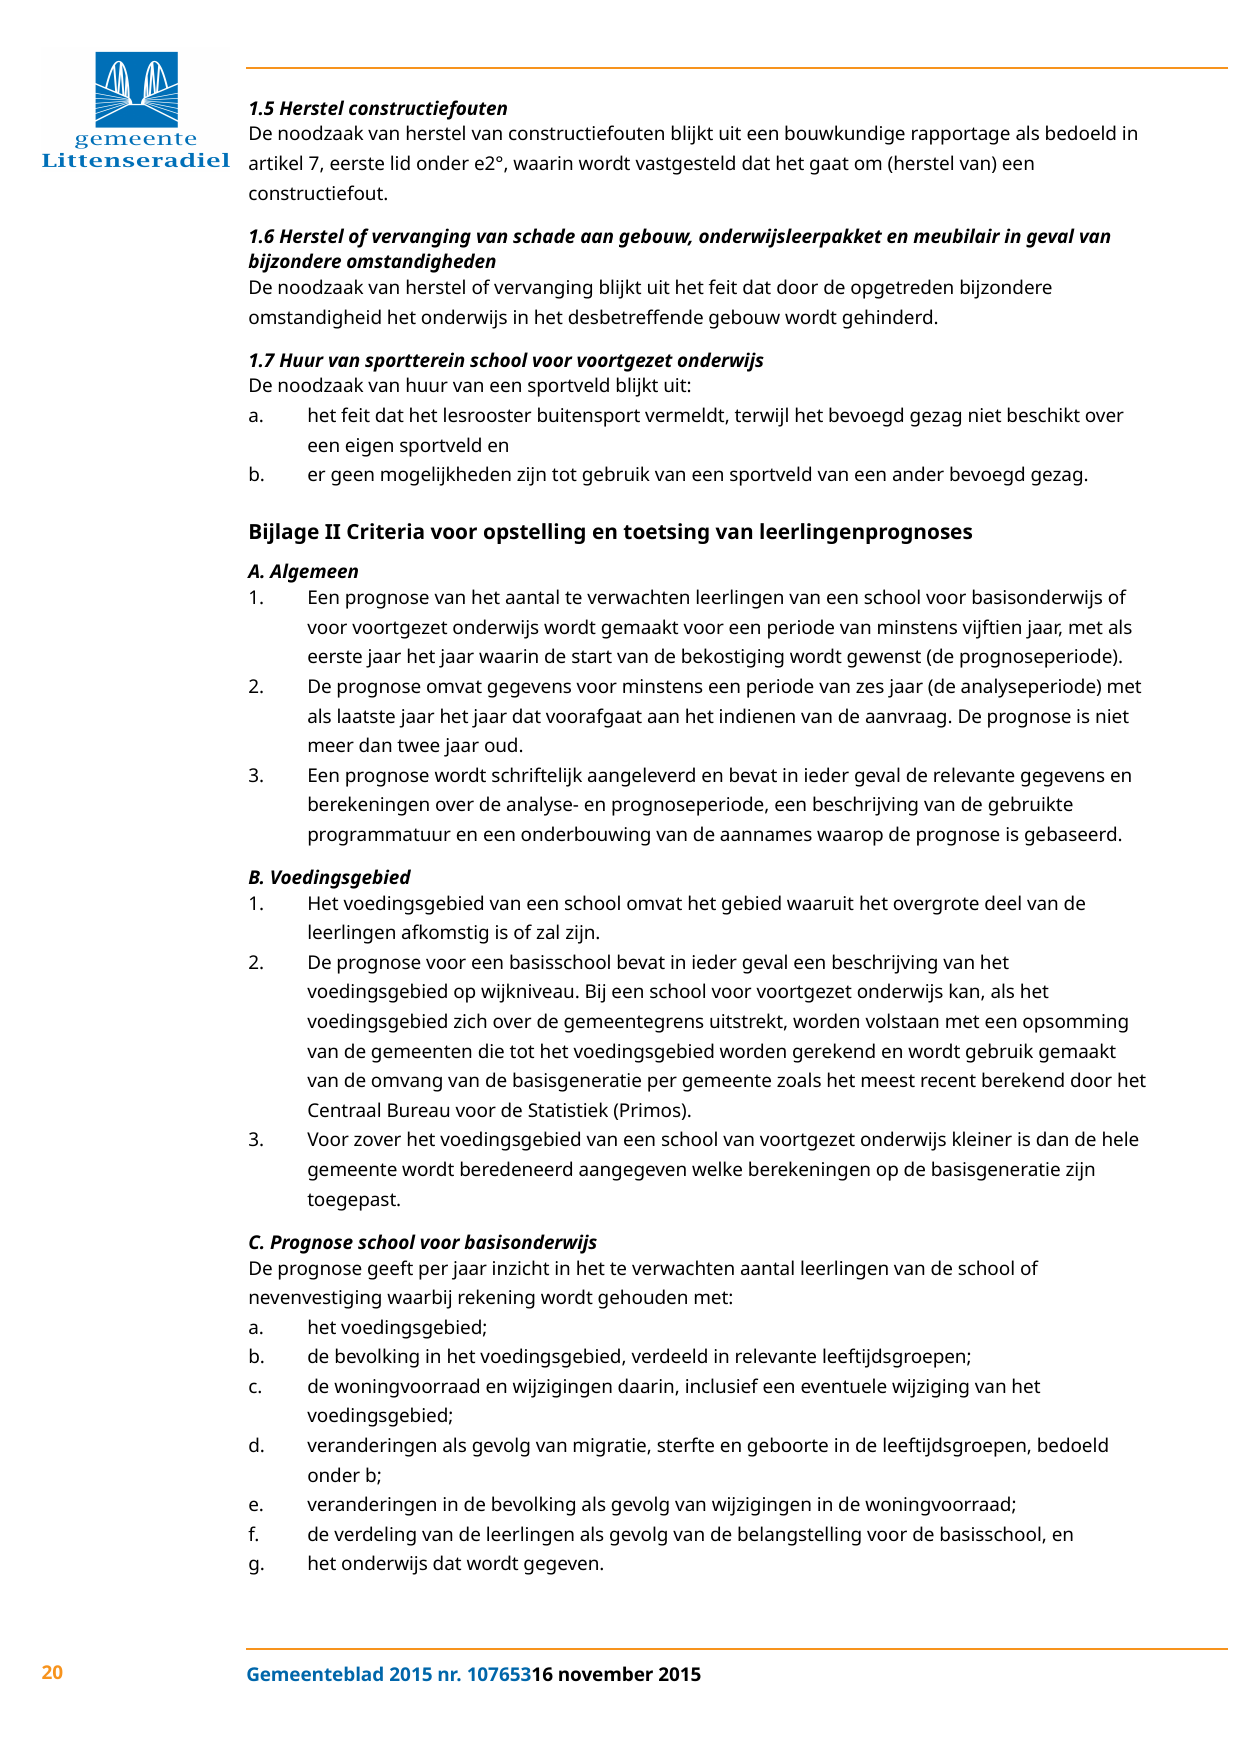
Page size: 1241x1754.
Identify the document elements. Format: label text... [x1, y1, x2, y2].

list Een prognose wordt schriftelijk aangeleverd en bevat in ieder geval de relevante gegevens en berekeningen over de analyse‐ en prognoseperiode, een beschrijving van de gebruikte programmatuur en een onderbouwing van de aannames waarop de prognose is gebaseerd. [248, 762, 1152, 847]
text De prognose geeft per jaar inzicht in het te verwachten aantal leerlingen van de school of nevenvestiging waarbij rekening wordt gehouden met: [248, 1255, 1152, 1310]
list De prognose voor een basisschool bevat in ieder geval een beschrijving van het voedingsgebied op wijkniveau. Bij een school voor voortgezet onderwijs kan, als het voedingsgebied zich over de gemeentegrens uitstrekt, worden volstaan met een opsomming van de gemeenten die tot het voedingsgebied worden gerekend en wordt gebruik gemaakt van de omvang van de basisgeneratie per gemeente zoals het meest recent berekend door het Centraal Bureau voor de Statistiek (Primos). [248, 949, 1152, 1123]
list het feit dat het lesrooster buitensport vermeldt, terwijl het bevoegd gezag niet beschikt over een eigen sportveld en [248, 402, 1152, 458]
list de bevolking in het voedingsgebied, verdeeld in relevante leeftijdsgroepen; [248, 1343, 1152, 1369]
list veranderingen in de bevolking als gevolg van wijzigingen in de woningvoorraad; [248, 1491, 1152, 1517]
list het onderwijs dat wordt gegeven. [248, 1551, 1152, 1576]
list Het voedingsgebied van een school omvat het gebied waaruit het overgrote deel van de leerlingen afkomstig is of zal zijn. [248, 890, 1152, 945]
text 1.6 Herstel of vervanging van schade aan gebouw, onderwijsleerpakket en meubilair in geval van bijzondere omstandigheden [248, 223, 1152, 274]
picture [41, 47, 231, 172]
list Voor zover het voedingsgebied van een school van voortgezet onderwijs kleiner is dan de hele gemeente wordt beredeneerd aangegeven welke berekeningen op de basisgeneratie zijn toegepast. [248, 1127, 1152, 1212]
list het voedingsgebied; [248, 1314, 1152, 1339]
text Bijlage II Criteria voor opstelling en toetsing van leerlingenprognoses [248, 517, 1152, 545]
list Een prognose van het aantal te verwachten leerlingen van een school voor basisonderwijs of voor voortgezet onderwijs wordt gemaakt voor een periode van minstens vijftien jaar, met als eerste jaar het jaar waarin de start van de bekostiging wordt gewenst (de prognoseperiode). [248, 584, 1152, 669]
list er geen mogelijkheden zijn tot gebruik van een sportveld van een ander bevoegd gezag. [248, 461, 1152, 487]
list De prognose omvat gegevens voor minstens een periode van zes jaar (de analyseperiode) met als laatste jaar het jaar dat voorafgaat aan het indienen van de aanvraag. De prognose is niet meer dan twee jaar oud. [248, 673, 1152, 758]
text 1.7 Huur van sportterein school voor voortgezet onderwijs [248, 347, 1152, 373]
text De noodzaak van herstel van constructiefouten blijkt uit een bouwkundige rapportage als bedoeld in artikel 7, eerste lid onder e2°, waarin wordt vastgesteld dat het gaat om (herstel van) een constructiefout. [248, 121, 1152, 205]
list veranderingen als gevolg van migratie, sterfte en geboorte in de leeftijdsgroepen, bedoeld onder b; [248, 1432, 1152, 1487]
text De noodzaak van huur van een sportveld blijkt uit: [248, 373, 1152, 398]
list de woningvoorraad en wijzigingen daarin, inclusief een eventuele wijziging van het voedingsgebied; [248, 1373, 1152, 1428]
list de verdeling van de leerlingen als gevolg van de belangstelling voor de basisschool, en [248, 1521, 1152, 1547]
text 1.5 Herstel constructiefouten [248, 95, 1152, 121]
text De noodzaak van herstel of vervanging blijkt uit het feit dat door de opgetreden bijzondere omstandigheid het onderwijs in het desbetreffende gebouw wordt gehinderd. [248, 274, 1152, 329]
text C. Prognose school voor basisonderwijs [248, 1229, 1152, 1255]
text B. Voedingsgebied [248, 864, 1152, 890]
text A. Algemeen [248, 559, 1152, 584]
